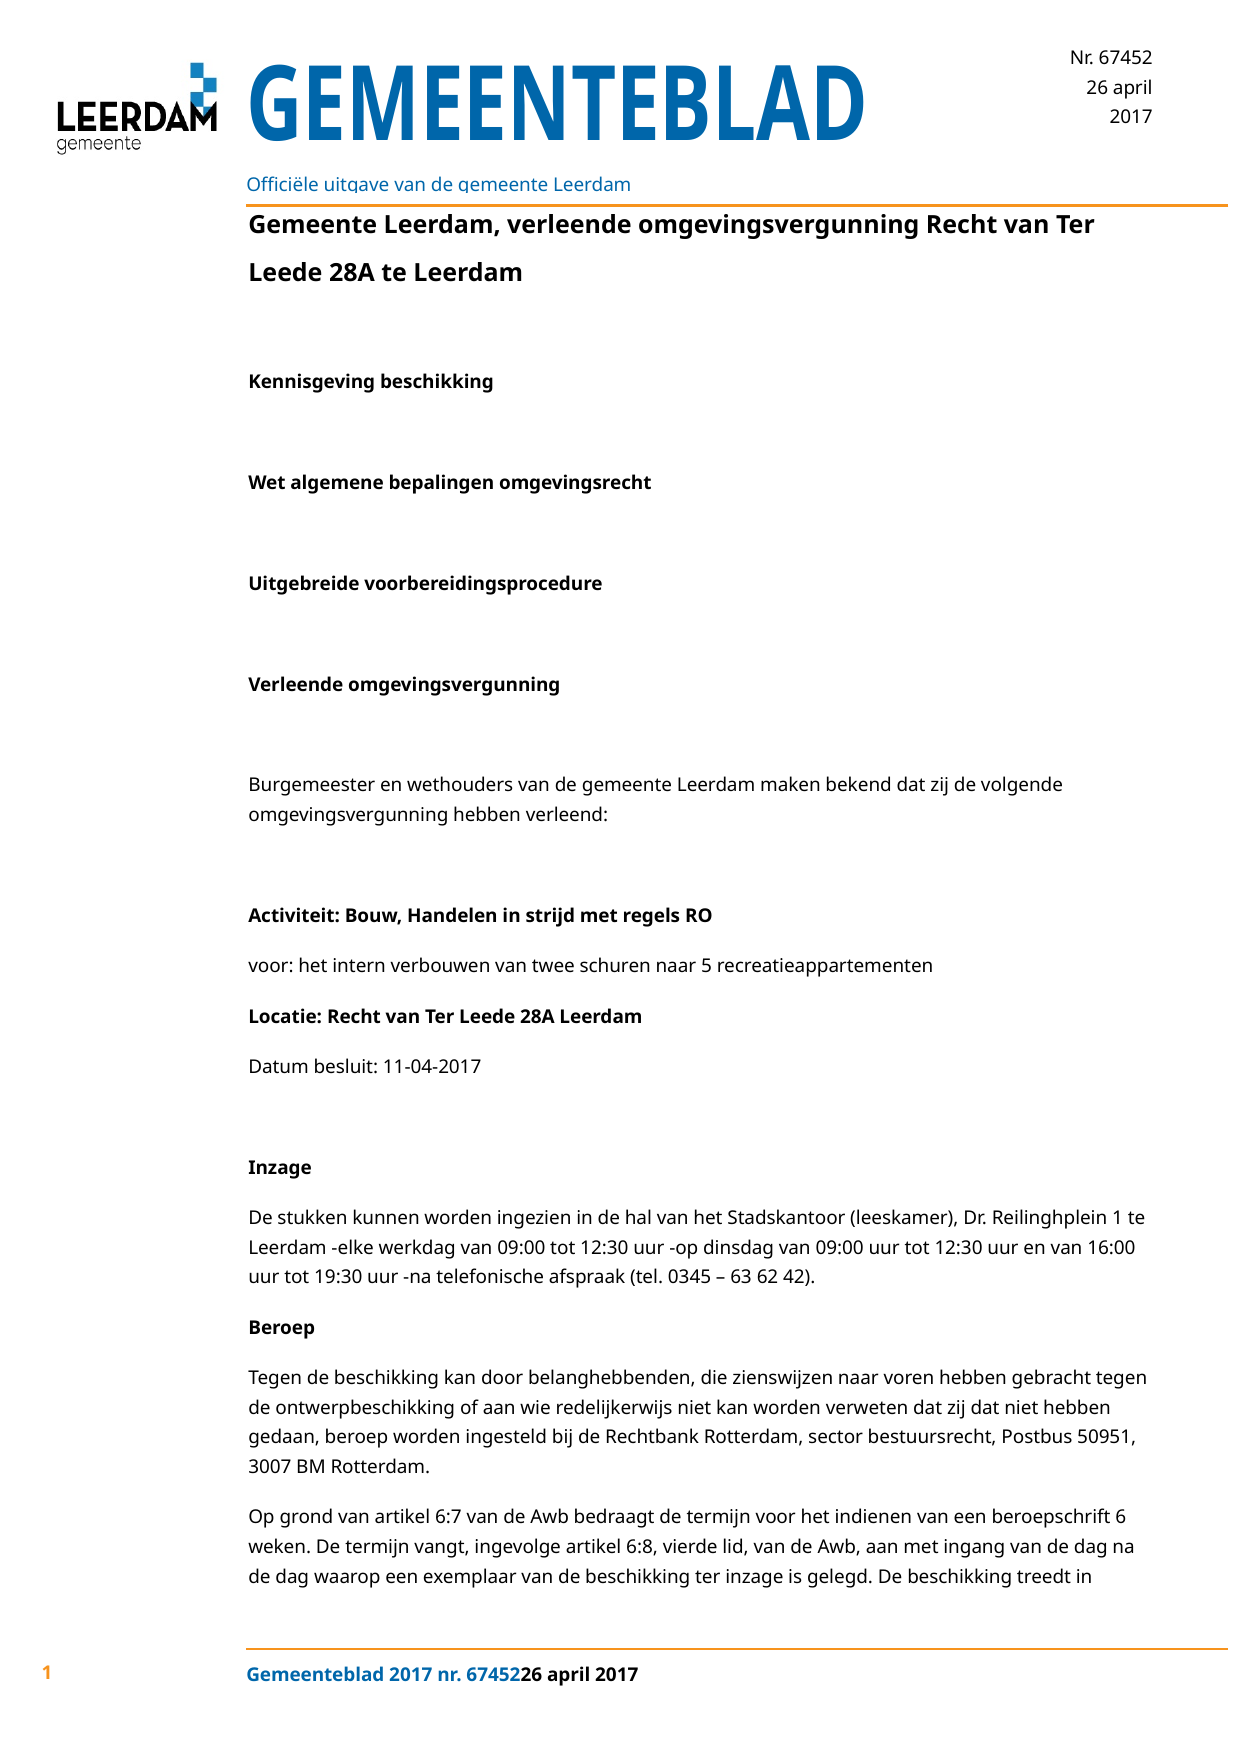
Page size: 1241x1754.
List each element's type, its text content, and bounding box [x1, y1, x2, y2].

text Inzage [248, 1154, 1152, 1180]
text Op grond van artikel 6:7 van de Awb bedraagt de termijn voor het indienen van een beroepschrift 6 weken. De termijn vangt, ingevolge artikel 6:8, vierde lid, van de Awb, aan met ingang van de dag na de dag waarop een exemplaar van de beschikking ter inzage is gelegd. De beschikking treedt in [248, 1504, 1152, 1589]
text De stukken kunnen worden ingezien in de hal van het Stadskantoor (leeskamer), Dr. Reilinghplein 1 te Leerdam -elke werkdag van 09:00 tot 12:30 uur -op dinsdag van 09:00 uur tot 12:30 uur en van 16:00 uur tot 19:30 uur -na telefonische afspraak (tel. 0345 – 63 62 42). [248, 1204, 1152, 1289]
text Kennisgeving beschikking [248, 368, 1152, 394]
text Burgemeester en wethouders van de gemeente Leerdam maken bekend dat zij de volgende omgevingsvergunning hebben verleend: [248, 772, 1152, 827]
text Verleende omgevingsvergunning [248, 671, 1152, 697]
picture [41, 47, 231, 172]
text Tegen de beschikking kan door belanghebbenden, die zienswijzen naar voren hebben gebracht tegen de ontwerpbeschikking of aan wie redelijkerwijs niet kan worden verweten dat zij dat niet hebben gedaan, beroep worden ingesteld bij de Rechtbank Rotterdam, sector bestuursrecht, Postbus 50951, 3007 BM Rotterdam. [248, 1364, 1152, 1479]
text voor: het intern verbouwen van twee schuren naar 5 recreatieappartementen [248, 952, 1152, 978]
text Uitgebreide voorbereidingsprocedure [248, 570, 1152, 596]
text Gemeente Leerdam, verleende omgevingsvergunning Recht van Ter Leede 28A te Leerdam [248, 207, 1152, 288]
text Wet algemene bepalingen omgevingsrecht [248, 469, 1152, 495]
text Beroep [248, 1314, 1152, 1340]
text Locatie: Recht van Ter Leede 28A Leerdam [248, 1003, 1152, 1029]
text Activiteit: Bouw, Handelen in strijd met regels RO [248, 902, 1152, 928]
text Datum besluit: 11-04-2017 [248, 1053, 1152, 1079]
